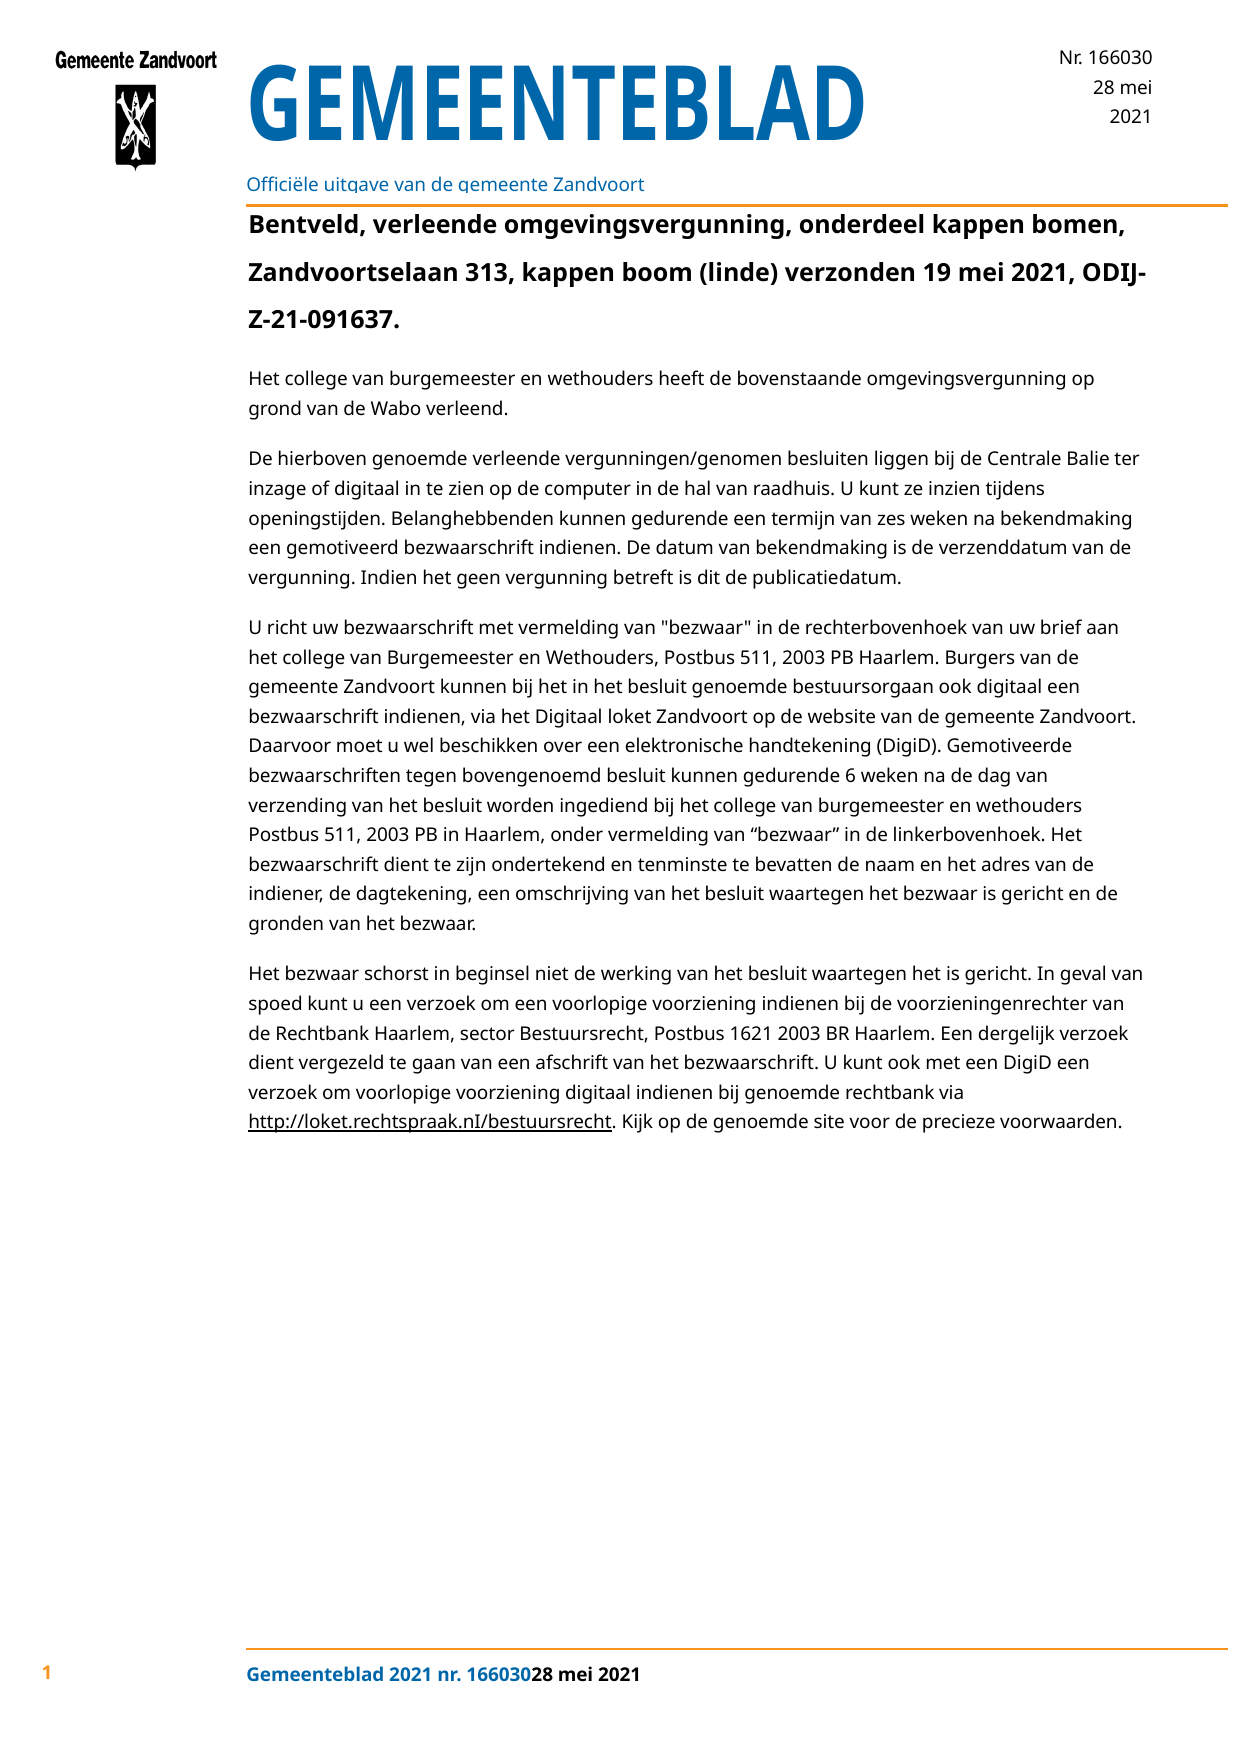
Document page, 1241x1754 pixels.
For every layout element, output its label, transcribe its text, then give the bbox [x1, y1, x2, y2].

text Bentveld, verleende omgevingsvergunning, onderdeel kappen bomen, Zandvoortselaan 313, kappen boom (linde) verzonden 19 mei 2021, ODIJ-Z-21-091637. [248, 207, 1152, 336]
text U richt uw bezwaarschrift met vermelding van "bezwaar" in de rechterbovenhoek van uw brief aan het college van Burgemeester en Wethouders, Postbus 511, 2003 PB Haarlem. Burgers van de gemeente Zandvoort kunnen bij het in het besluit genoemde bestuursorgaan ook digitaal een bezwaarschrift indienen, via het Digitaal loket Zandvoort op de website van de gemeente Zandvoort. Daarvoor moet u wel beschikken over een elektronische handtekening (DigiD). Gemotiveerde bezwaarschriften tegen bovengenoemd besluit kunnen gedurende 6 weken na de dag van verzending van het besluit worden ingediend bij het college van burgemeester en wethouders Postbus 511, 2003 PB in Haarlem, onder vermelding van “bezwaar” in de linkerbovenhoek. Het bezwaarschrift dient te zijn ondertekend en tenminste te bevatten de naam en het adres van de indiener, de dagtekening, een omschrijving van het besluit waartegen het bezwaar is gericht en de gronden van het bezwaar. [248, 614, 1152, 936]
text Het bezwaar schorst in beginsel niet de werking van het besluit waartegen het is gericht. In geval van spoed kunt u een verzoek om een voorlopige voorziening indienen bij de voorzieningenrechter van de Rechtbank Haarlem, sector Bestuursrecht, Postbus 1621 2003 BR Haarlem. Een dergelijk verzoek dient vergezeld te gaan van een afschrift van het bezwaarschrift. U kunt ook met een DigiD een verzoek om voorlopige voorziening digitaal indienen bij genoemde rechtbank via http://loket.rechtspraak.nI/bestuursrecht. Kijk op de genoemde site voor de precieze voorwaarden. [248, 961, 1152, 1134]
picture [41, 47, 231, 172]
text De hierboven genoemde verleende vergunningen/genomen besluiten liggen bij de Centrale Balie ter inzage of digitaal in te zien op de computer in de hal van raadhuis. U kunt ze inzien tijdens openingstijden. Belanghebbenden kunnen gedurende een termijn van zes weken na bekendmaking een gemotiveerd bezwaarschrift indienen. De datum van bekendmaking is de verzenddatum van de vergunning. Indien het geen vergunning betreft is dit de publicatiedatum. [248, 446, 1152, 589]
text Het college van burgemeester en wethouders heeft de bovenstaande omgevingsvergunning op grond van de Wabo verleend. [248, 366, 1152, 421]
